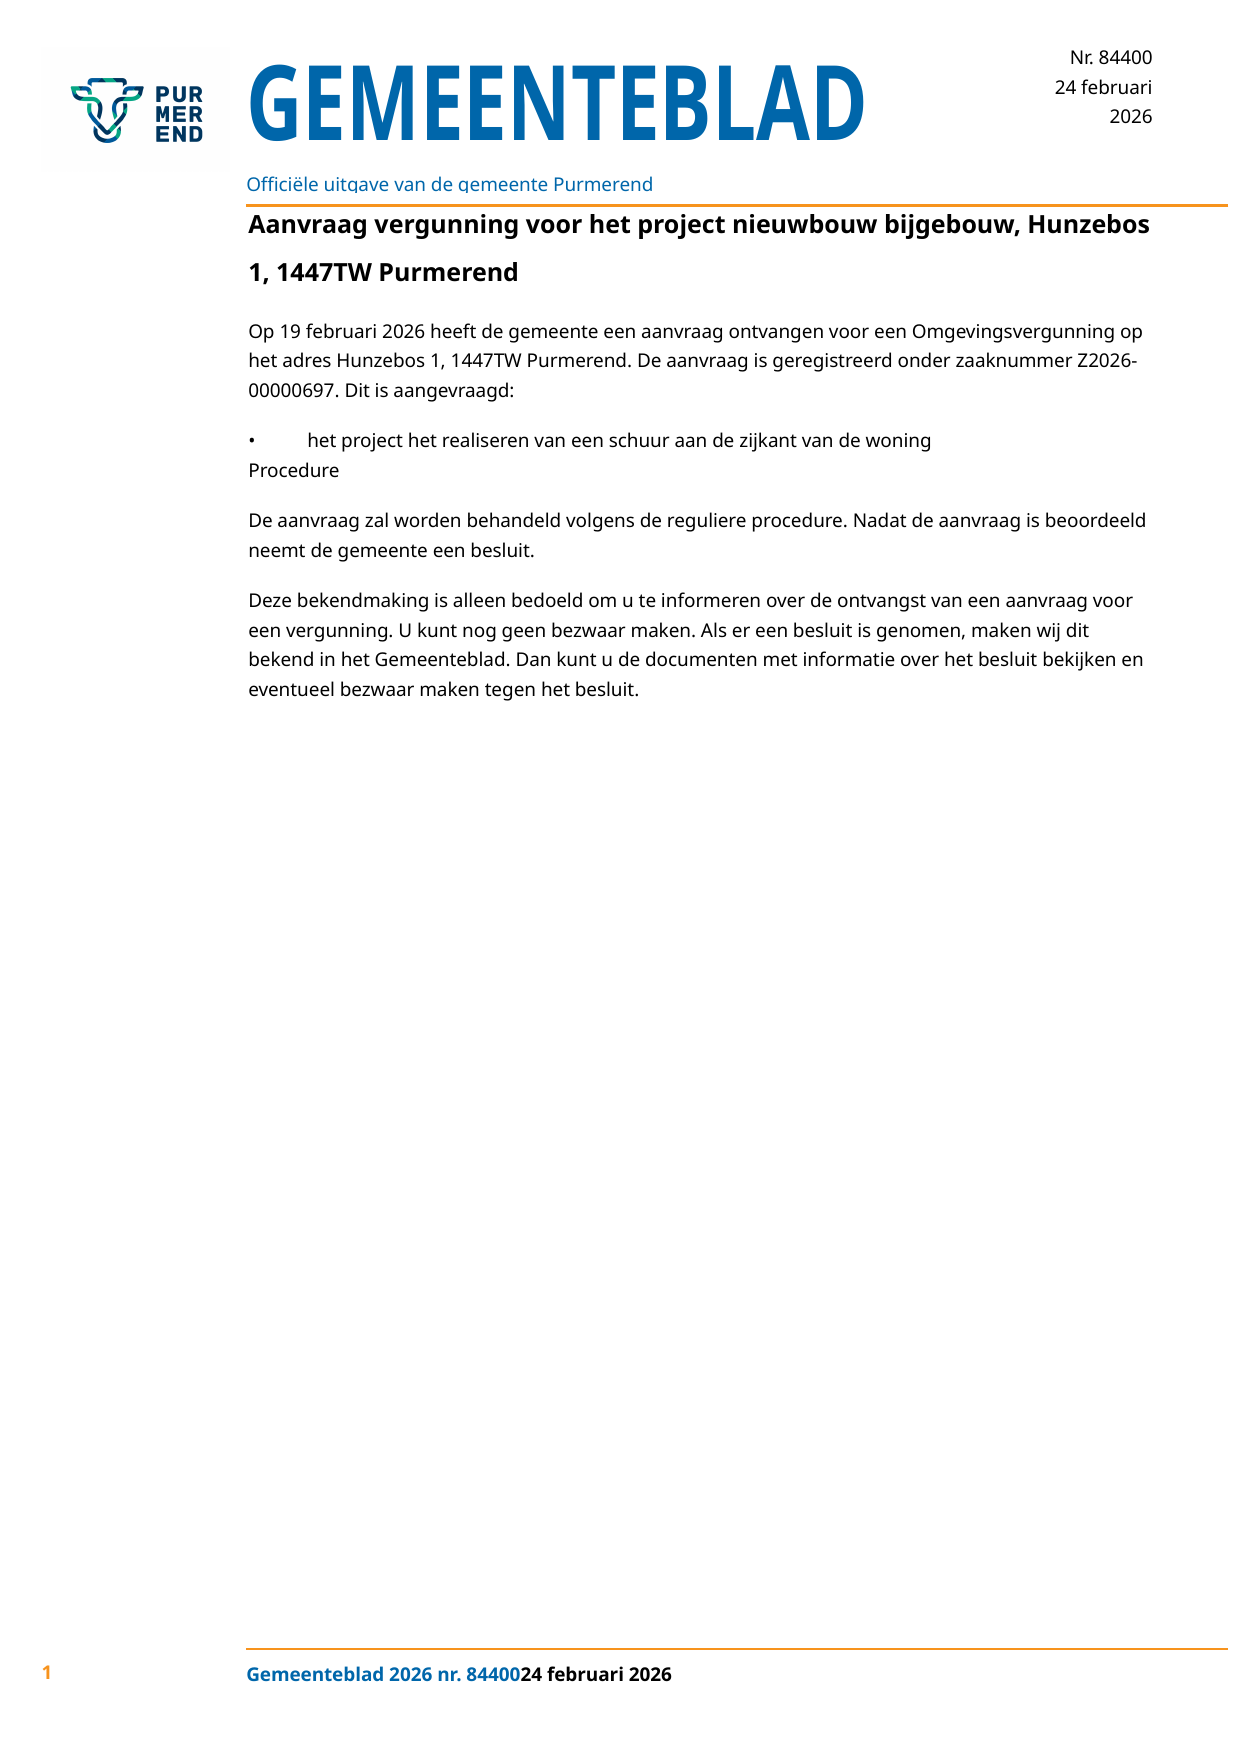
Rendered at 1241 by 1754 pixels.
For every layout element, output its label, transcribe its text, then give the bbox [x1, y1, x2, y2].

text Op 19 februari 2026 heeft de gemeente een aanvraag ontvangen voor een Omgevingsvergunning op het adres Hunzebos 1, 1447TW Purmerend. De aanvraag is geregistreerd onder zaaknummer Z2026-00000697. Dit is aangevraagd: [248, 318, 1152, 403]
text Deze bekendmaking is alleen bedoeld om u te informeren over de ontvangst van een aanvraag voor een vergunning. U kunt nog geen bezwaar maken. Als er een besluit is genomen, maken wij dit bekend in het Gemeenteblad. Dan kunt u de documenten met informatie over het besluit bekijken en eventueel bezwaar maken tegen het besluit. [248, 587, 1152, 702]
text De aanvraag zal worden behandeld volgens de reguliere procedure. Nadat de aanvraag is beoordeeld neemt de gemeente een besluit. [248, 507, 1152, 563]
text Procedure [248, 457, 1152, 483]
picture [41, 47, 231, 172]
text Aanvraag vergunning voor het project nieuwbouw bijgebouw, Hunzebos 1, 1447TW Purmerend [248, 207, 1152, 288]
list het project het realiseren van een schuur aan de zijkant van de woning [248, 427, 1152, 453]
